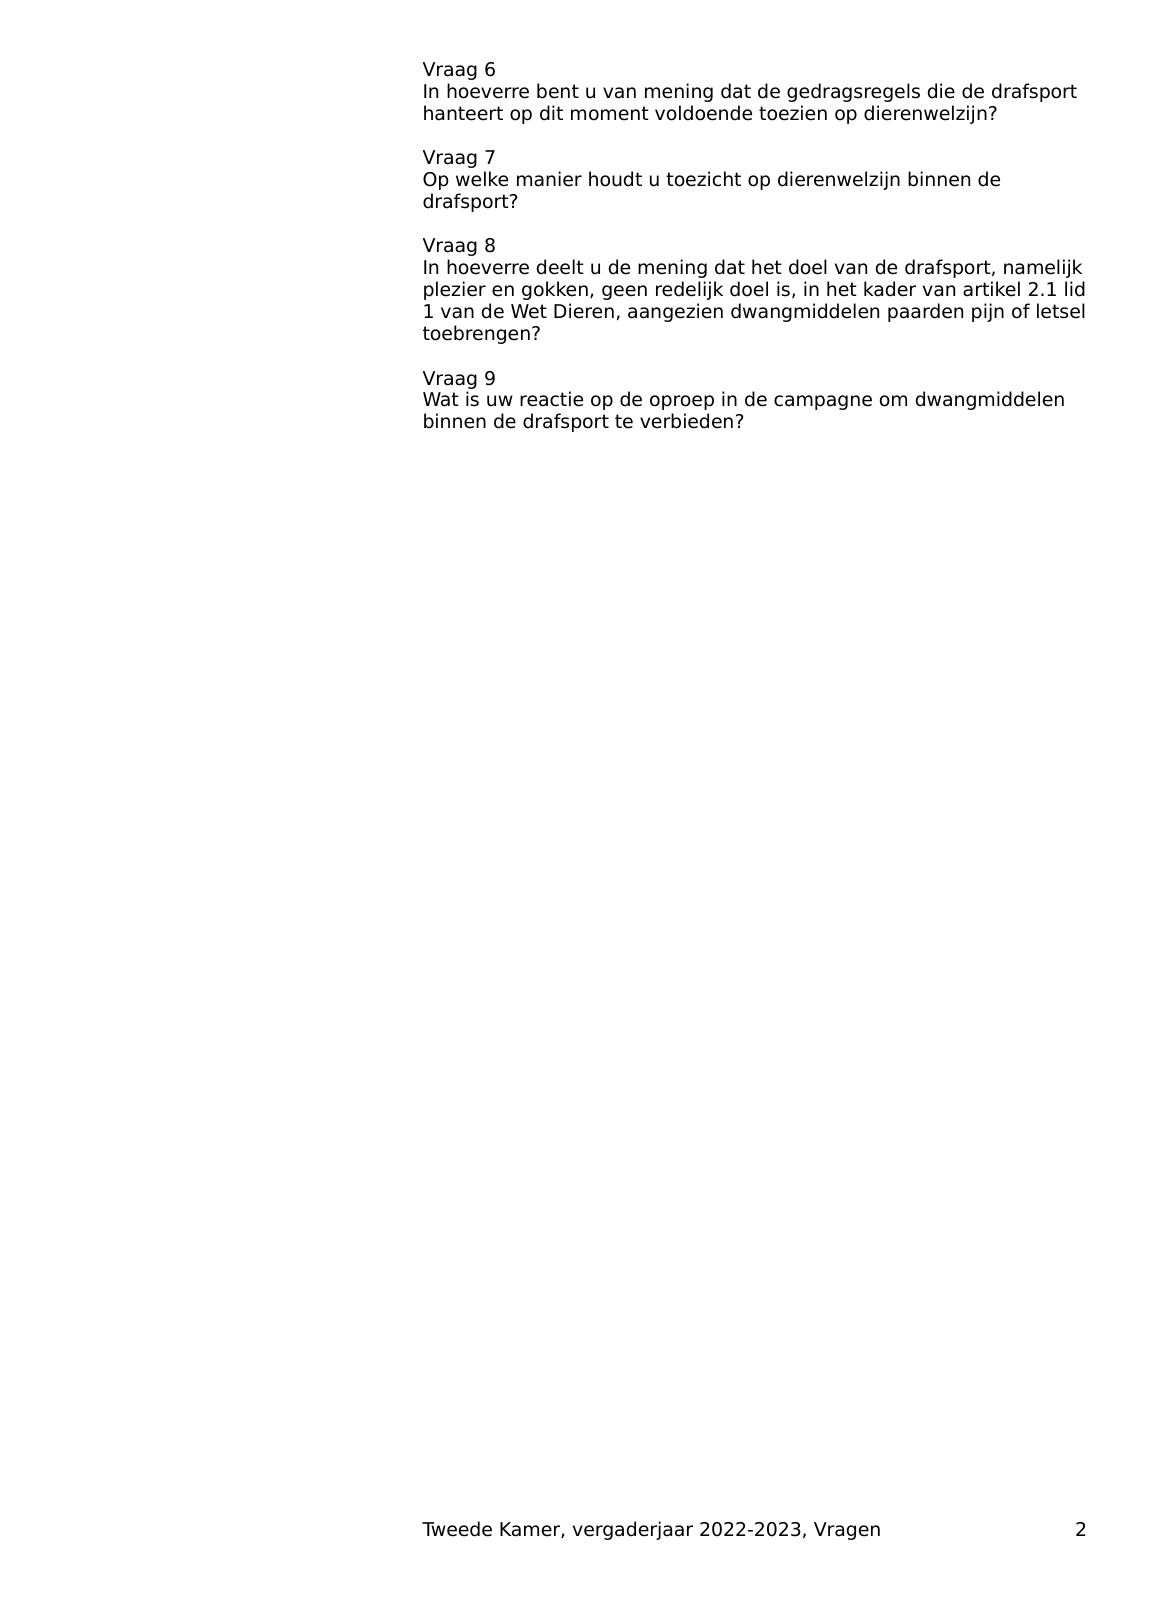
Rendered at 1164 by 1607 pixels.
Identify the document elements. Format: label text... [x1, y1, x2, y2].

text Vraag 8 [422, 235, 1087, 257]
text Op welke manier houdt u toezicht op dierenwelzijn binnen de drafsport? [422, 169, 1087, 213]
text Vraag 6 [422, 59, 1087, 81]
text Wat is uw reactie op de oproep in de campagne om dwangmiddelen binnen de drafsport te verbieden? [422, 389, 1087, 433]
text In hoeverre deelt u de mening dat het doel van de drafsport, namelijk plezier en gokken, geen redelijk doel is, in het kader van artikel 2.1 lid 1 van de Wet Dieren, aangezien dwangmiddelen paarden pijn of letsel toebrengen? [422, 257, 1087, 345]
text In hoeverre bent u van mening dat de gedragsregels die de drafsport hanteert op dit moment voldoende toezien op dierenwelzijn? [422, 81, 1087, 125]
text Vraag 7 [422, 147, 1087, 169]
text Vraag 9 [422, 367, 1087, 389]
